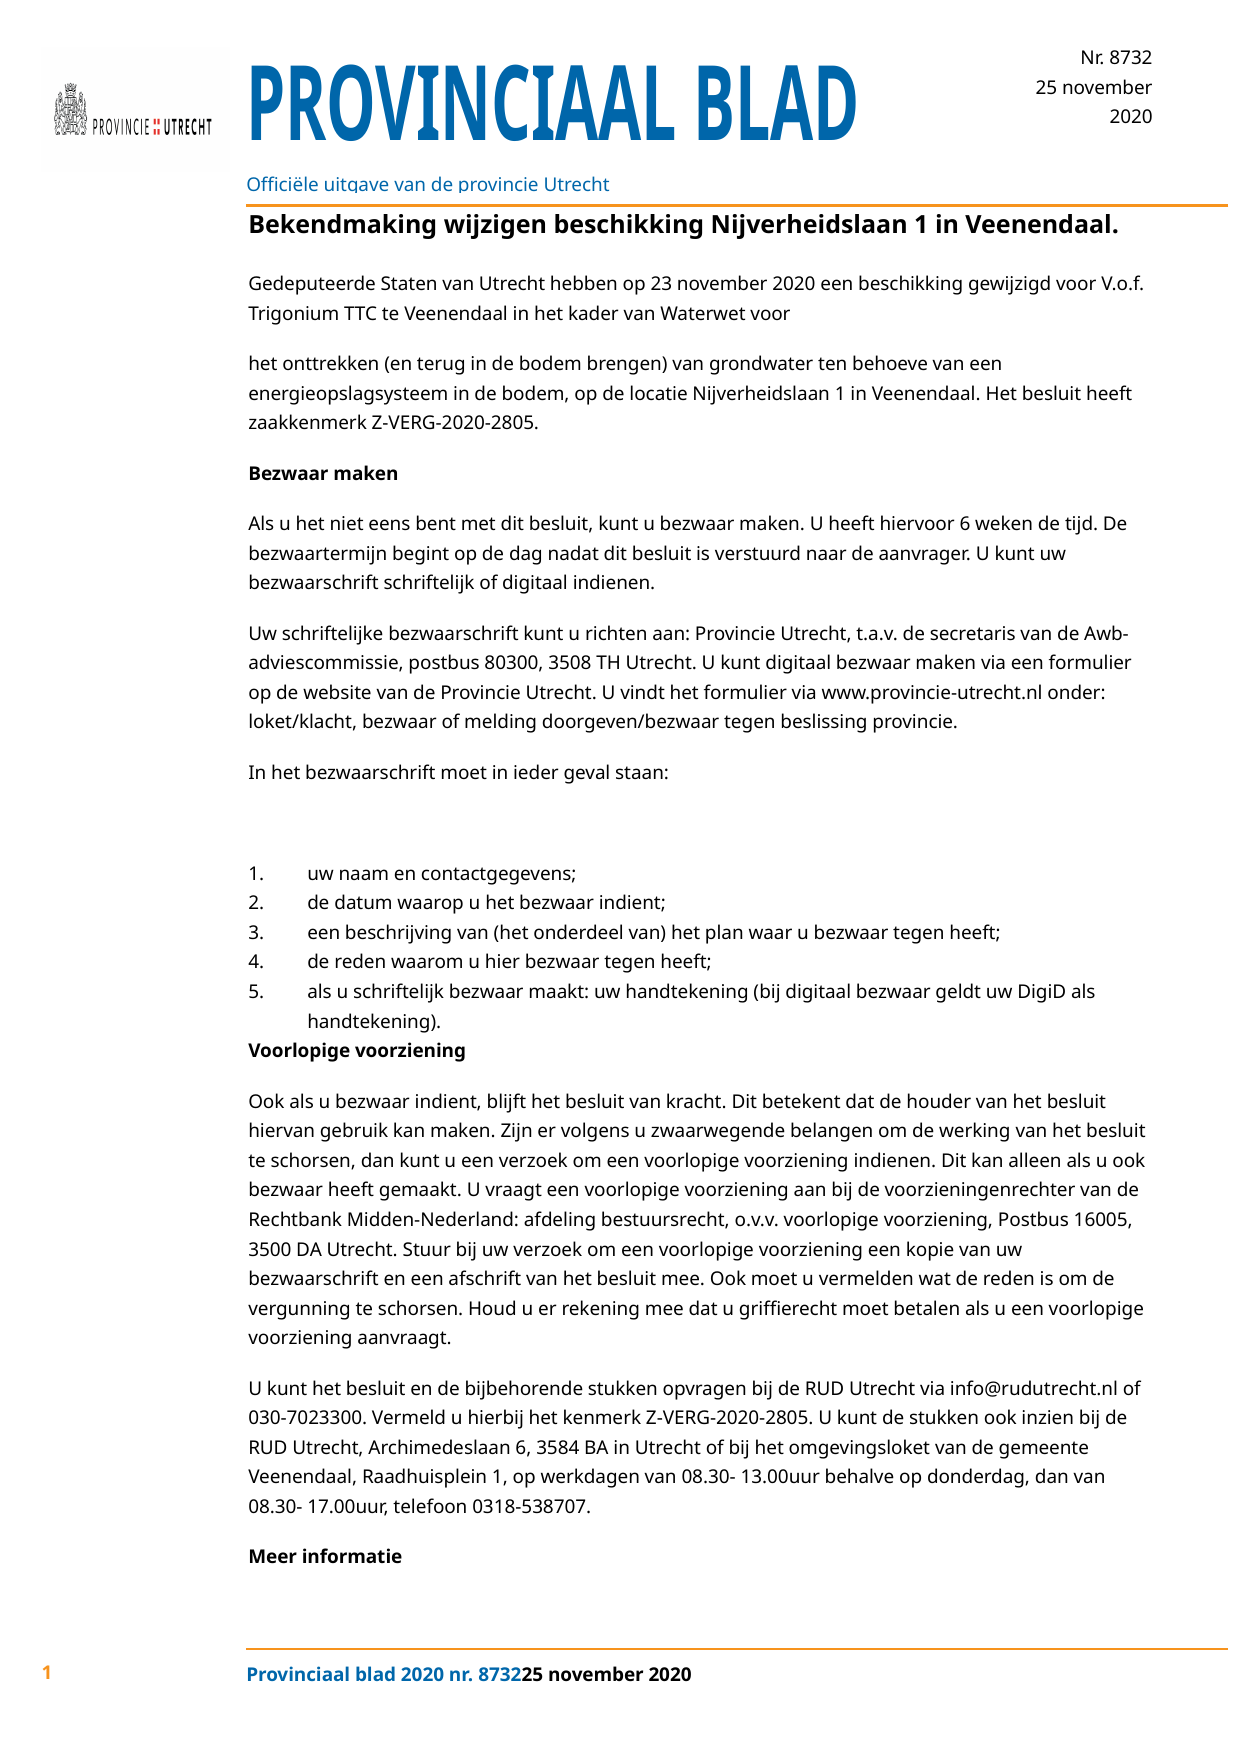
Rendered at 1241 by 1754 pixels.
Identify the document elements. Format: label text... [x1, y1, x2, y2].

text Bezwaar maken [248, 460, 1152, 486]
text Voorlopige voorziening [248, 1037, 1152, 1063]
list uw naam en contactgegevens; [248, 860, 1152, 886]
list de datum waarop u het bezwaar indient; [248, 889, 1152, 915]
list een beschrijving van (het onderdeel van) het plan waar u bezwaar tegen heeft; [248, 919, 1152, 945]
text In het bezwaarschrift moet in ieder geval staan: [248, 759, 1152, 785]
text Gedeputeerde Staten van Utrecht hebben op 23 november 2020 een beschikking gewijzigd voor V.o.f. Trigonium TTC te Veenendaal in het kader van Waterwet voor [248, 270, 1152, 326]
text Ook als u bezwaar indient, blijft het besluit van kracht. Dit betekent dat de houder van het besluit hiervan gebruik kan maken. Zijn er volgens u zwaarwegende belangen om de werking van het besluit te schorsen, dan kunt u een verzoek om een voorlopige voorziening indienen. Dit kan alleen als u ook bezwaar heeft gemaakt. U vraagt een voorlopige voorziening aan bij de voorzieningenrechter van de Rechtbank Midden-Nederland: afdeling bestuursrecht, o.v.v. voorlopige voorziening, Postbus 16005, 3500 DA Utrecht. Stuur bij uw verzoek om een voorlopige voorziening een kopie van uw bezwaarschrift en een afschrift van het besluit mee. Ook moet u vermelden wat de reden is om de vergunning te schorsen. Houd u er rekening mee dat u griffierecht moet betalen als u een voorlopige voorziening aanvraagt. [248, 1088, 1152, 1350]
text Als u het niet eens bent met dit besluit, kunt u bezwaar maken. U heeft hiervoor 6 weken de tijd. De bezwaartermijn begint op de dag nadat dit besluit is verstuurd naar de aanvrager. U kunt uw bezwaarschrift schriftelijk of digitaal indienen. [248, 510, 1152, 595]
list de reden waarom u hier bezwaar tegen heeft; [248, 949, 1152, 974]
text Uw schriftelijke bezwaarschrift kunt u richten aan: Provincie Utrecht, t.a.v. de secretaris van de Awb-adviescommissie, postbus 80300, 3508 TH Utrecht. U kunt digitaal bezwaar maken via een formulier op de website van de Provincie Utrecht. U vindt het formulier via www.provincie-utrecht.nl onder: loket/klacht, bezwaar of melding doorgeven/bezwaar tegen beslissing provincie. [248, 620, 1152, 734]
picture [41, 47, 231, 172]
text het onttrekken (en terug in de bodem brengen) van grondwater ten behoeve van een energieopslagsysteem in de bodem, op de locatie Nijverheidslaan 1 in Veenendaal. Het besluit heeft zaakkenmerk Z-VERG-2020-2805. [248, 350, 1152, 435]
text Meer informatie [248, 1544, 1152, 1569]
text Bekendmaking wijzigen beschikking Nijverheidslaan 1 in Veenendaal. [248, 207, 1152, 241]
list als u schriftelijk bezwaar maakt: uw handtekening (bij digitaal bezwaar geldt uw DigiD als handtekening). [248, 978, 1152, 1033]
text U kunt het besluit en de bijbehorende stukken opvragen bij de RUD Utrecht via info@rudutrecht.nl of 030-7023300. Vermeld u hierbij het kenmerk Z-VERG-2020-2805. U kunt de stukken ook inzien bij de RUD Utrecht, Archimedeslaan 6, 3584 BA in Utrecht of bij het omgevingsloket van de gemeente Veenendaal, Raadhuisplein 1, op werkdagen van 08.30- 13.00uur behalve op donderdag, dan van 08.30- 17.00uur, telefoon 0318-538707. [248, 1375, 1152, 1519]
